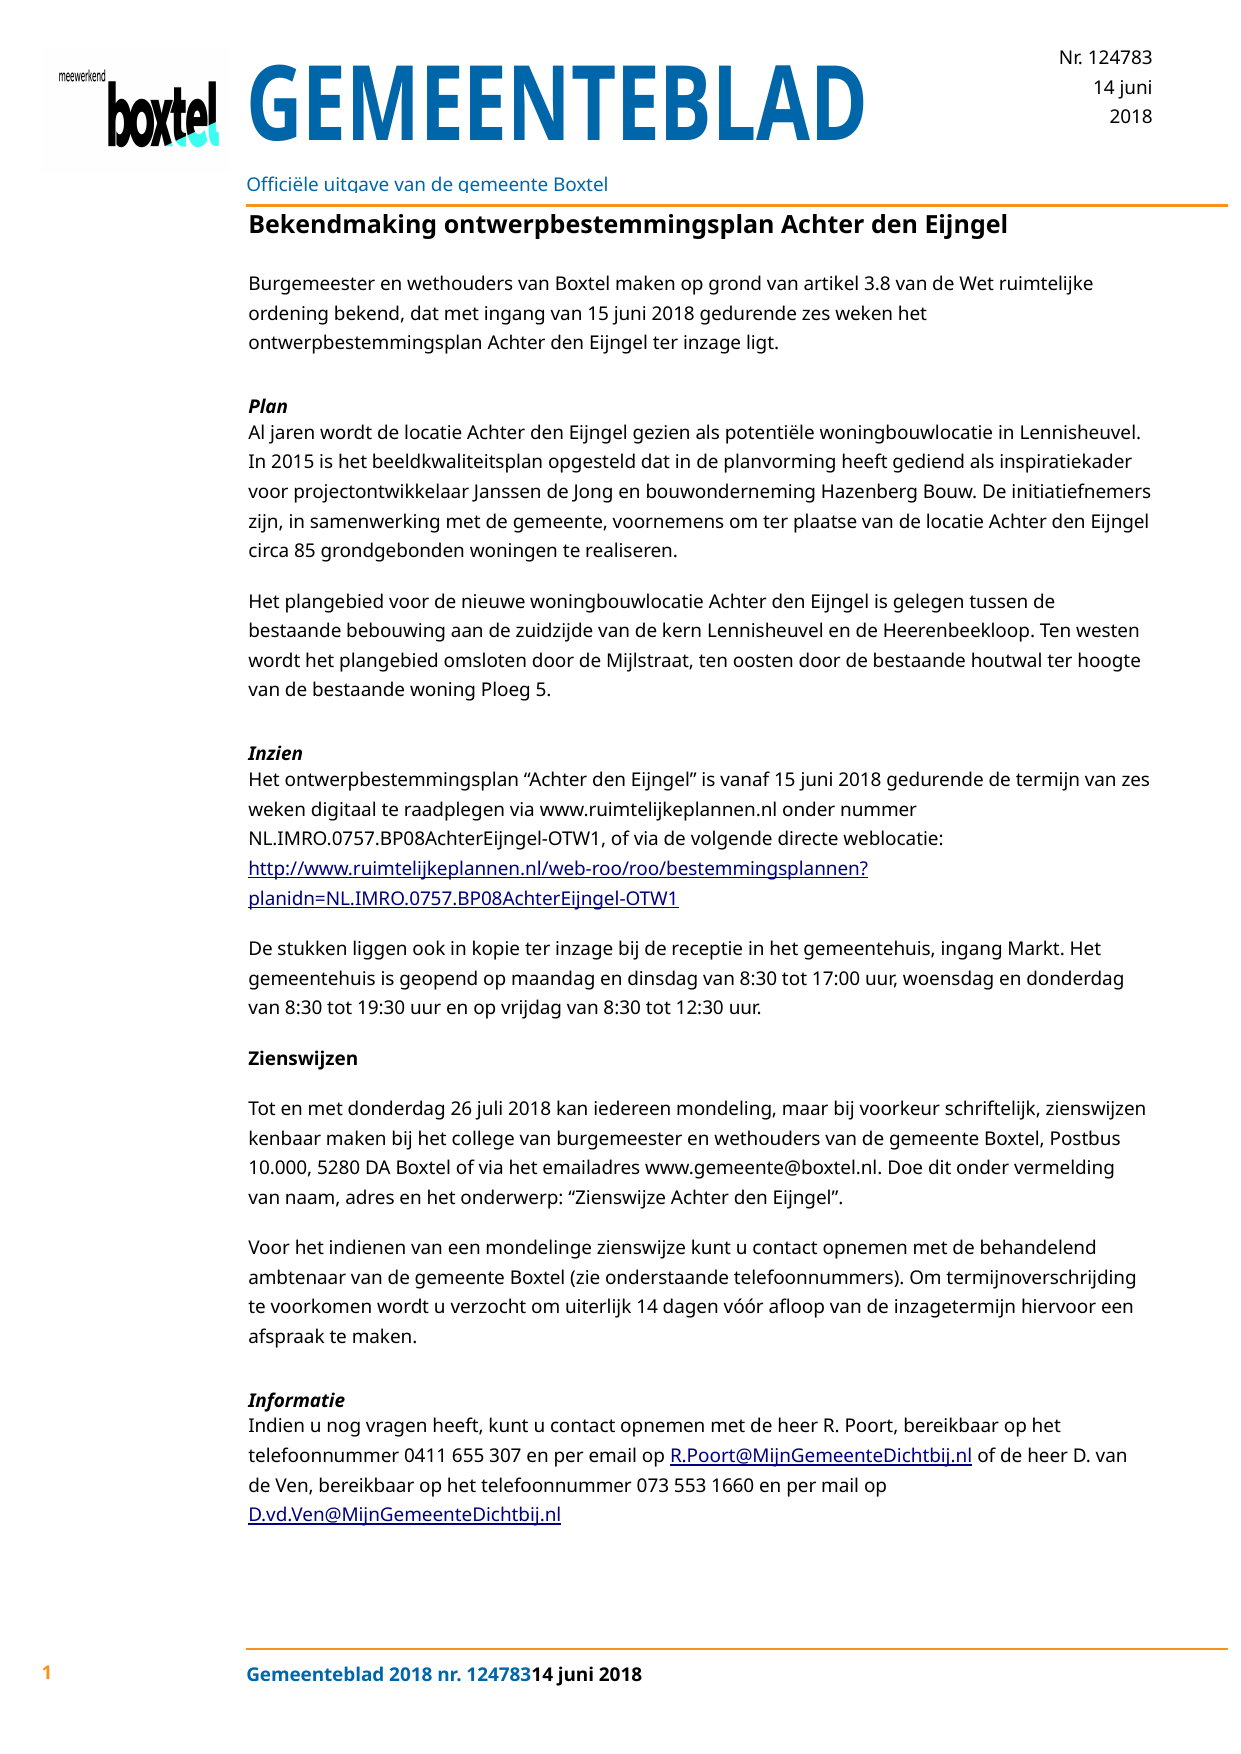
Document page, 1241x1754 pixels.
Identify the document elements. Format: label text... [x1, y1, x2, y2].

text Inzien [248, 741, 1152, 766]
text Het plangebied voor de nieuwe woningbouwlocatie Achter den Eijngel is gelegen tussen de bestaande bebouwing aan de zuidzijde van de kern Lennisheuvel en de Heerenbeekloop. Ten westen wordt het plangebied omsloten door de Mijlstraat, ten oosten door de bestaande houtwal ter hoogte van de bestaande woning Ploeg 5. [248, 588, 1152, 702]
text De stukken liggen ook in kopie ter inzage bij de receptie in het gemeentehuis, ingang Markt. Het gemeentehuis is geopend op maandag en dinsdag van 8:30 tot 17:00 uur, woensdag en donderdag van 8:30 tot 19:30 uur en op vrijdag van 8:30 tot 12:30 uur. [248, 935, 1152, 1020]
text Indien u nog vragen heeft, kunt u contact opnemen met de heer R. Poort, bereikbaar op het telefoonnummer 0411 655 307 en per email op R.Poort@MijnGemeenteDichtbij.nl of de heer D. van de Ven, bereikbaar op het telefoonnummer 073 553 1660 en per mail op D.vd.Ven@MijnGemeenteDichtbij.nl [248, 1413, 1152, 1527]
text Tot en met donderdag 26 juli 2018 kan iedereen mondeling, maar bij voorkeur schriftelijk, zienswijzen kenbaar maken bij het college van burgemeester en wethouders van de gemeente Boxtel, Postbus 10.000, 5280 DA Boxtel of via het emailadres www.gemeente@boxtel.nl. Doe dit onder vermelding van naam, adres en het onderwerp: “Zienswijze Achter den Eijngel”. [248, 1095, 1152, 1209]
picture [41, 47, 231, 172]
text Het ontwerpbestemmingsplan “Achter den Eijngel” is vanaf 15 juni 2018 gedurende de termijn van zes weken digitaal te raadplegen via www.ruimtelijkeplannen.nl onder nummer NL.IMRO.0757.BP08AchterEijngel-OTW1, of via de volgende directe weblocatie: http://www.ruimtelijkeplannen.nl/web-roo/roo/bestemmingsplannen?planidn=NL.IMRO.0757.BP08AchterEijngel-OTW1 [248, 766, 1152, 910]
text Informatie [248, 1387, 1152, 1413]
text Voor het indienen van een mondelinge zienswijze kunt u contact opnemen met de behandelend ambtenaar van de gemeente Boxtel (zie onderstaande telefoonnummers). Om termijnoverschrijding te voorkomen wordt u verzocht om uiterlijk 14 dagen vóór afloop van de inzagetermijn hiervoor een afspraak te maken. [248, 1234, 1152, 1349]
text Zienswijzen [248, 1045, 1152, 1070]
text Bekendmaking ontwerpbestemmingsplan Achter den Eijngel [248, 207, 1152, 241]
text Al jaren wordt de locatie Achter den Eijngel gezien als potentiële woningbouwlocatie in Lennisheuvel. In 2015 is het beeldkwaliteitsplan opgesteld dat in de planvorming heeft gediend als inspiratiekader voor projectontwikkelaar Janssen de Jong en bouwonderneming Hazenberg Bouw. De initiatiefnemers zijn, in samenwerking met de gemeente, voornemens om ter plaatse van de locatie Achter den Eijngel circa 85 grondgebonden woningen te realiseren. [248, 419, 1152, 563]
text Plan [248, 393, 1152, 419]
text Burgemeester en wethouders van Boxtel maken op grond van artikel 3.8 van de Wet ruimtelijke ordening bekend, dat met ingang van 15 juni 2018 gedurende zes weken het ontwerpbestemmingsplan Achter den Eijngel ter inzage ligt. [248, 270, 1152, 355]
